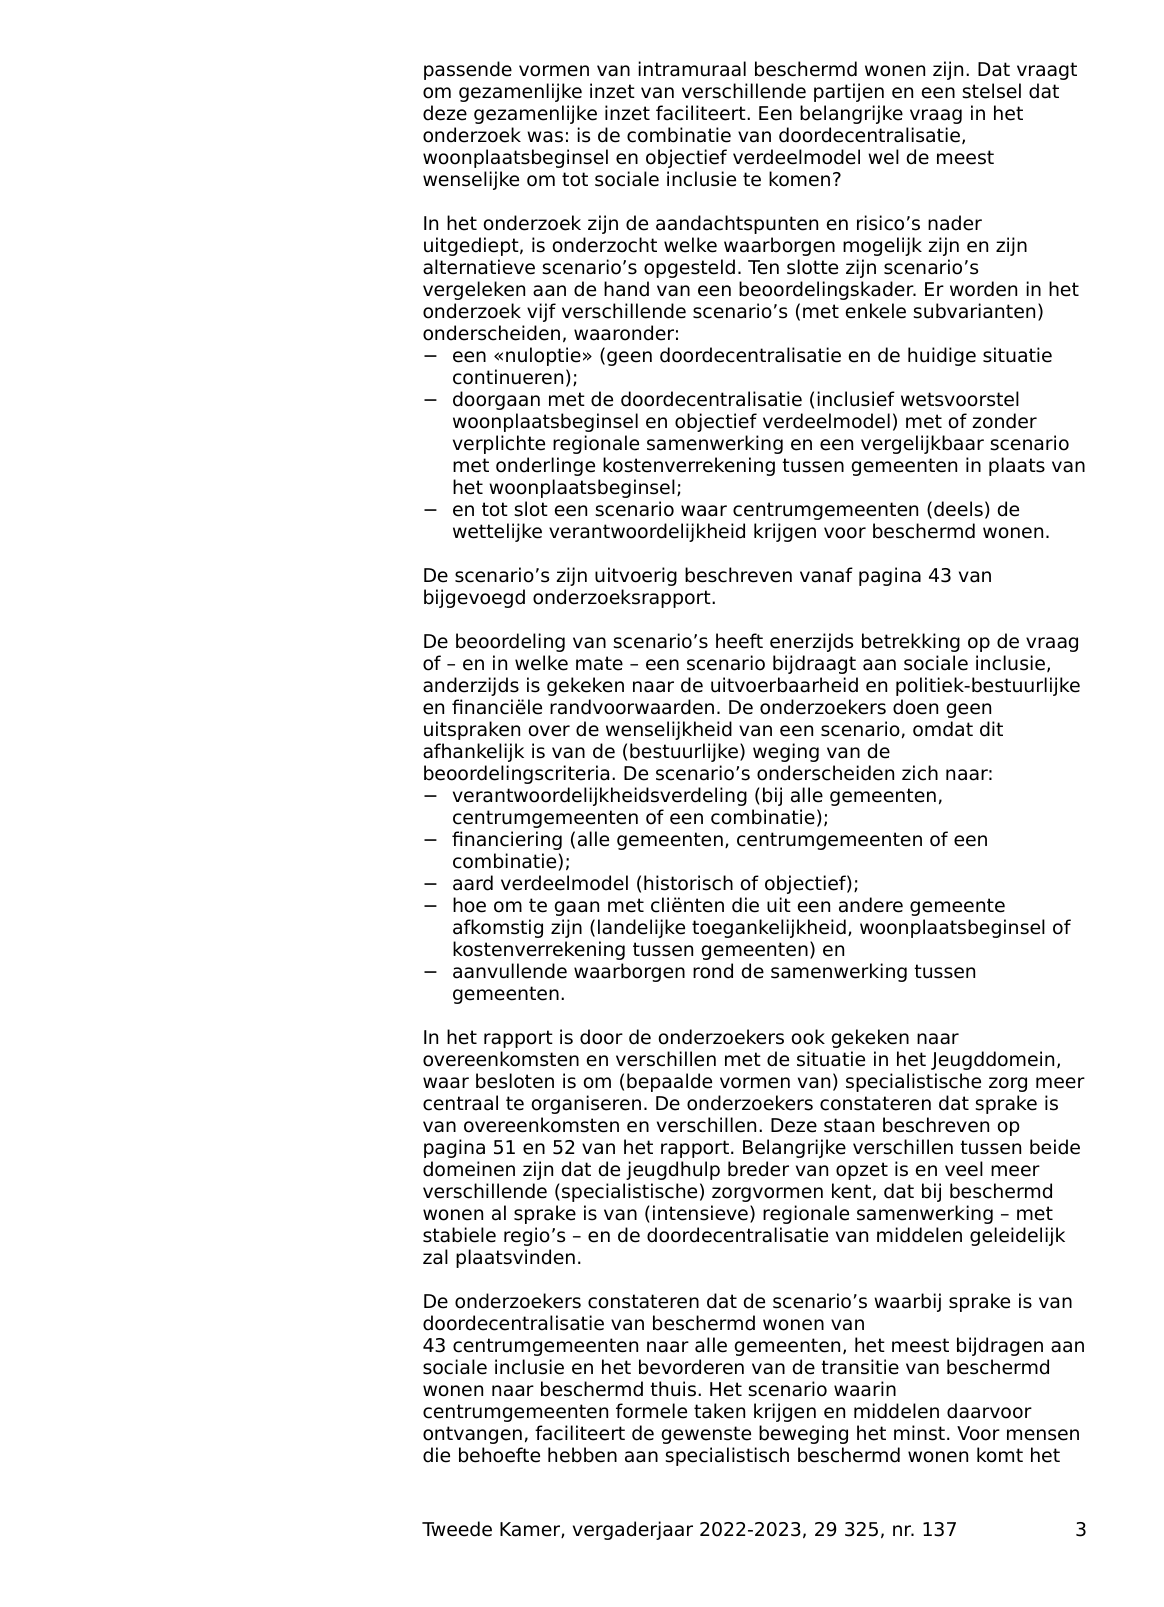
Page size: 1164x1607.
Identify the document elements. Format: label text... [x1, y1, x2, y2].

text − financiering (alle gemeenten, centrumgemeenten of een combinatie); [422, 829, 1087, 873]
text passende vormen van intramuraal beschermd wonen zijn. Dat vraagt om gezamenlijke inzet van verschillende partijen en een stelsel dat deze gezamenlijke inzet faciliteert. Een belangrijke vraag in het onderzoek was: is de combinatie van doordecentralisatie, woonplaatsbeginsel en objectief verdeelmodel wel de meest wenselijke om tot sociale inclusie te komen? [422, 59, 1087, 191]
text − hoe om te gaan met cliënten die uit een andere gemeente afkomstig zijn (landelijke toegankelijkheid, woonplaatsbeginsel of kostenverrekening tussen gemeenten) en [422, 895, 1087, 961]
text − aanvullende waarborgen rond de samenwerking tussen gemeenten. [422, 961, 1087, 1005]
text − doorgaan met de doordecentralisatie (inclusief wetsvoorstel woonplaatsbeginsel en objectief verdeelmodel) met of zonder verplichte regionale samenwerking en een vergelijkbaar scenario met onderlinge kostenverrekening tussen gemeenten in plaats van het woonplaatsbeginsel; [422, 389, 1087, 499]
text − een «nuloptie» (geen doordecentralisatie en de huidige situatie continueren); [422, 345, 1087, 389]
text De beoordeling van scenario’s heeft enerzijds betrekking op de vraag of – en in welke mate – een scenario bijdraagt aan sociale inclusie, anderzijds is gekeken naar de uitvoerbaarheid en politiek-bestuurlijke en financiële randvoorwaarden. De onderzoekers doen geen uitspraken over de wenselijkheid van een scenario, omdat dit afhankelijk is van de (bestuurlijke) weging van de beoordelingscriteria. De scenario’s onderscheiden zich naar: [422, 631, 1087, 785]
text − verantwoordelijkheidsverdeling (bij alle gemeenten, centrumgemeenten of een combinatie); [422, 785, 1087, 829]
text In het onderzoek zijn de aandachtspunten en risico’s nader uitgediept, is onderzocht welke waarborgen mogelijk zijn en zijn alternatieve scenario’s opgesteld. Ten slotte zijn scenario’s vergeleken aan de hand van een beoordelingskader. Er worden in het onderzoek vijf verschillende scenario’s (met enkele subvarianten) onderscheiden, waaronder: [422, 213, 1087, 345]
text − en tot slot een scenario waar centrumgemeenten (deels) de wettelijke verantwoordelijkheid krijgen voor beschermd wonen. [422, 499, 1087, 543]
text In het rapport is door de onderzoekers ook gekeken naar overeenkomsten en verschillen met de situatie in het Jeugddomein, waar besloten is om (bepaalde vormen van) specialistische zorg meer centraal te organiseren. De onderzoekers constateren dat sprake is van overeenkomsten en verschillen. Deze staan beschreven op pagina 51 en 52 van het rapport. Belangrijke verschillen tussen beide domeinen zijn dat de jeugdhulp breder van opzet is en veel meer verschillende (specialistische) zorgvormen kent, dat bij beschermd wonen al sprake is van (intensieve) regionale samenwerking – met stabiele regio’s – en de doordecentralisatie van middelen geleidelijk zal plaatsvinden. [422, 1027, 1087, 1269]
text − aard verdeelmodel (historisch of objectief); [422, 873, 1087, 895]
text De scenario’s zijn uitvoerig beschreven vanaf pagina 43 van bijgevoegd onderzoeksrapport. [422, 565, 1087, 609]
text De onderzoekers constateren dat de scenario’s waarbij sprake is van doordecentralisatie van beschermd wonen van 43 centrumgemeenten naar alle gemeenten, het meest bijdragen aan sociale inclusie en het bevorderen van de transitie van beschermd wonen naar beschermd thuis. Het scenario waarin centrumgemeenten formele taken krijgen en middelen daarvoor ontvangen, faciliteert de gewenste beweging het minst. Voor mensen die behoefte hebben aan specialistisch beschermd wonen komt het [422, 1291, 1087, 1467]
